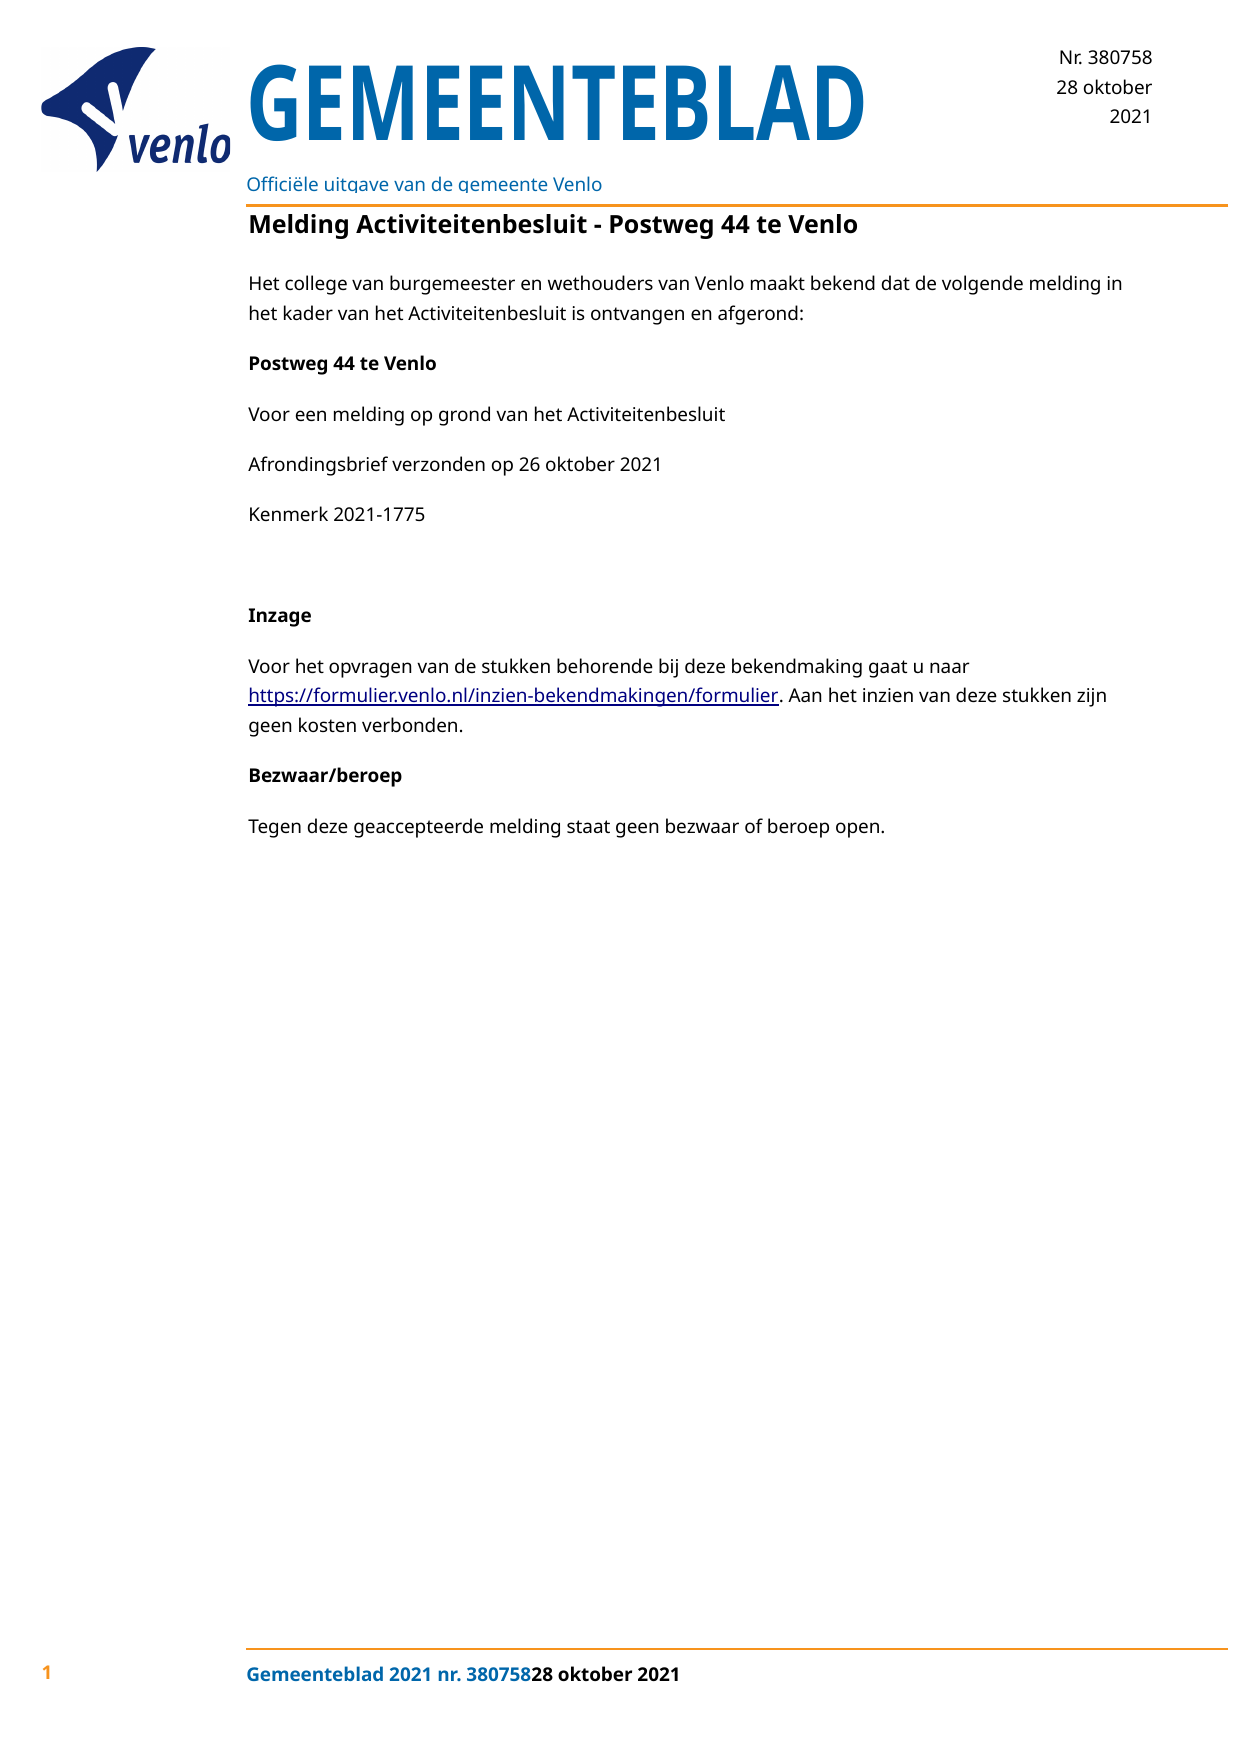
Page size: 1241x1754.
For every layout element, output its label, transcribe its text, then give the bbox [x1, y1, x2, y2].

picture [41, 47, 231, 172]
text Kenmerk 2021-1775 [248, 502, 1152, 527]
text Tegen deze geaccepteerde melding staat geen bezwaar of beroep open. [248, 813, 1152, 838]
text Inzage [248, 602, 1152, 628]
text Voor het opvragen van de stukken behorende bij deze bekendmaking gaat u naar https://formulier.venlo.nl/inzien-bekendmakingen/formulier. Aan het inzien van deze stukken zijn geen kosten verbonden. [248, 653, 1152, 738]
text Melding Activiteitenbesluit - Postweg 44 te Venlo [248, 207, 1152, 241]
text Voor een melding op grond van het Activiteitenbesluit [248, 401, 1152, 426]
text Afrondingsbrief verzonden op 26 oktober 2021 [248, 451, 1152, 477]
text Het college van burgemeester en wethouders van Venlo maakt bekend dat de volgende melding in het kader van het Activiteitenbesluit is ontvangen en afgerond: [248, 270, 1152, 326]
text Bezwaar/beroep [248, 762, 1152, 788]
text Postweg 44 te Venlo [248, 350, 1152, 376]
